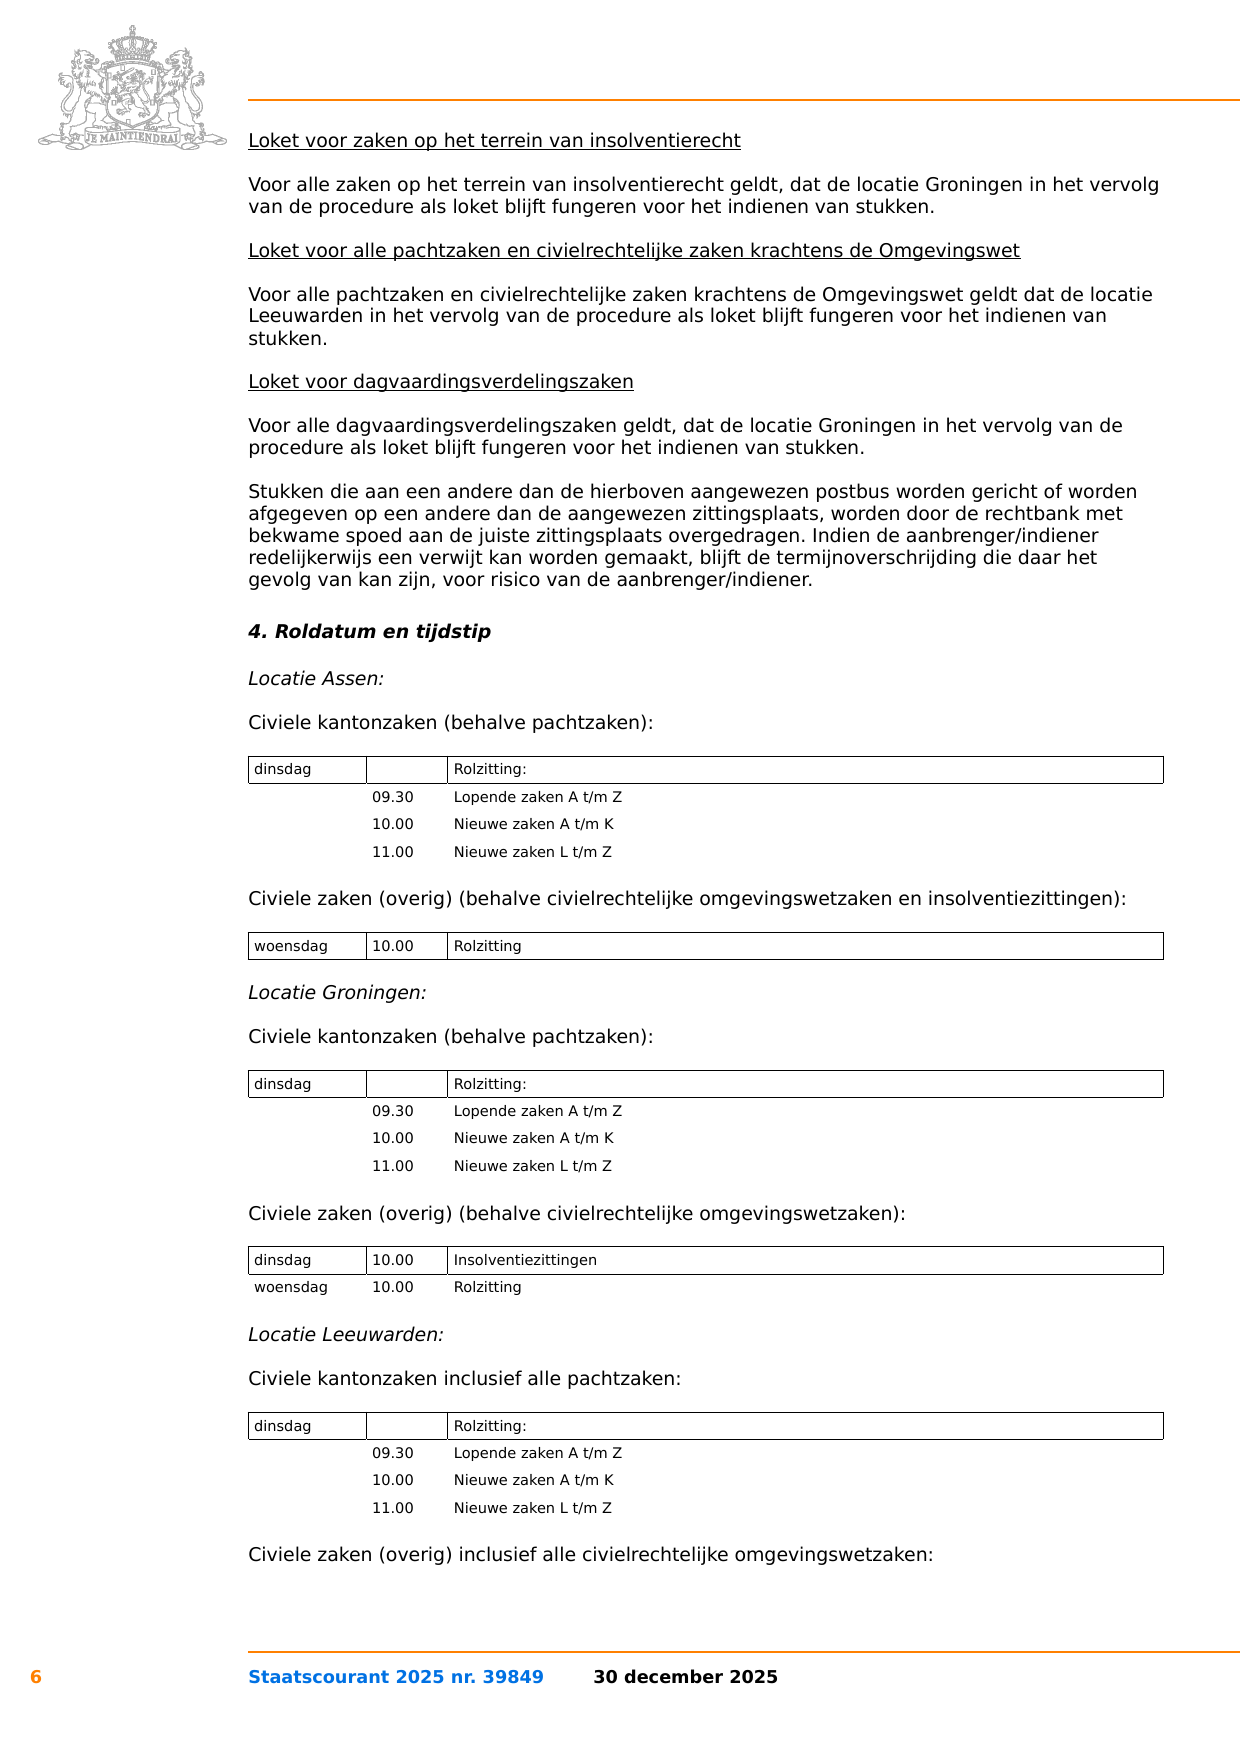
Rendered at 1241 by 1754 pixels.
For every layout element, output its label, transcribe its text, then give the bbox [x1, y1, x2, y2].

subtitle Loket voor dagvaardingsverdelingszaken [248, 371, 1163, 393]
table_cell 11.00 [367, 1495, 447, 1521]
table_cell Nieuwe zaken A t/m K [448, 1468, 1163, 1494]
table_cell Nieuwe zaken L t/m Z [448, 1495, 1163, 1521]
text Stukken die aan een andere dan de hierboven aangewezen postbus worden gericht of worden afgegeven op een andere dan de aangewezen zittingsplaats, worden door de rechtbank met bekwame spoed aan de juiste zittingsplaats overgedragen. Indien de aanbrenger/indiener redelijkerwijs een verwijt kan worden gemaakt, blijft de termijnoverschrijding die daar het gevolg van kan zijn, voor risico van de aanbrenger/indiener. [248, 481, 1163, 591]
table_cell [249, 1440, 366, 1466]
table_header 10.00 [367, 1247, 447, 1274]
table_header dinsdag [249, 1413, 366, 1439]
table_header dinsdag [249, 757, 366, 783]
table_cell 10.00 [367, 1468, 447, 1494]
text Civiele kantonzaken inclusief alle pachtzaken: [248, 1368, 1163, 1390]
table_cell Nieuwe zaken A t/m K [448, 811, 1163, 838]
table_header Rolzitting: [448, 1413, 1163, 1439]
table_cell 09.30 [367, 784, 447, 810]
text Civiele zaken (overig) (behalve civielrechtelijke omgevingswetzaken en insolventiezittingen): [248, 888, 1163, 910]
table_header 10.00 [367, 933, 447, 959]
table_cell 11.00 [367, 1153, 447, 1179]
table_header Insolventiezittingen [448, 1247, 1163, 1274]
table_cell woensdag [249, 1275, 366, 1301]
table_header dinsdag [249, 1247, 366, 1274]
text Voor alle dagvaardingsverdelingszaken geldt, dat de locatie Groningen in het vervolg van de procedure als loket blijft fungeren voor het indienen van stukken. [248, 415, 1163, 459]
table_cell [249, 839, 366, 865]
table_cell 10.00 [367, 1126, 447, 1152]
table_cell Lopende zaken A t/m Z [448, 784, 1163, 810]
table_header [367, 757, 447, 783]
table_cell Nieuwe zaken L t/m Z [448, 1153, 1163, 1179]
table_cell [249, 1468, 366, 1494]
table_cell [249, 784, 366, 810]
text Locatie Assen: [248, 668, 1163, 690]
table_cell Rolzitting [448, 1275, 1163, 1301]
picture [38, 25, 227, 150]
text Civiele kantonzaken (behalve pachtzaken): [248, 1026, 1163, 1048]
subtitle Loket voor zaken op het terrein van insolventierecht [248, 130, 1163, 152]
table_cell [249, 1495, 366, 1521]
table_cell 10.00 [367, 1275, 447, 1301]
text Voor alle zaken op het terrein van insolventierecht geldt, dat de locatie Groningen in het vervolg van de procedure als loket blijft fungeren voor het indienen van stukken. [248, 174, 1163, 218]
table_cell [249, 1153, 366, 1179]
text Locatie Groningen: [248, 982, 1163, 1004]
table_cell 10.00 [367, 811, 447, 838]
table_cell Nieuwe zaken L t/m Z [448, 839, 1163, 865]
table_header Rolzitting: [448, 757, 1163, 783]
table_header [367, 1413, 447, 1439]
table_header Rolzitting: [448, 1071, 1163, 1097]
table_cell [249, 1098, 366, 1125]
table_cell [249, 811, 366, 838]
table_header dinsdag [249, 1071, 366, 1097]
text Locatie Leeuwarden: [248, 1324, 1163, 1346]
subtitle Loket voor alle pachtzaken en civielrechtelijke zaken krachtens de Omgevingswet [248, 239, 1163, 262]
table_header woensdag [249, 933, 366, 959]
subtitle 4. Roldatum en tijdstip [248, 621, 1163, 643]
table_cell 11.00 [367, 839, 447, 865]
text Civiele kantonzaken (behalve pachtzaken): [248, 712, 1163, 734]
text Civiele zaken (overig) (behalve civielrechtelijke omgevingswetzaken): [248, 1202, 1163, 1224]
table_cell Lopende zaken A t/m Z [448, 1098, 1163, 1125]
text Civiele zaken (overig) inclusief alle civielrechtelijke omgevingswetzaken: [248, 1544, 1163, 1566]
table_cell Nieuwe zaken A t/m K [448, 1126, 1163, 1152]
text Voor alle pachtzaken en civielrechtelijke zaken krachtens de Omgevingswet geldt dat de locatie Leeuwarden in het vervolg van de procedure als loket blijft fungeren voor het indienen van stukken. [248, 283, 1163, 349]
table_cell 09.30 [367, 1098, 447, 1125]
table_cell [249, 1126, 366, 1152]
table_header Rolzitting [448, 933, 1163, 959]
table_cell 09.30 [367, 1440, 447, 1466]
table_header [367, 1071, 447, 1097]
table_cell Lopende zaken A t/m Z [448, 1440, 1163, 1466]
